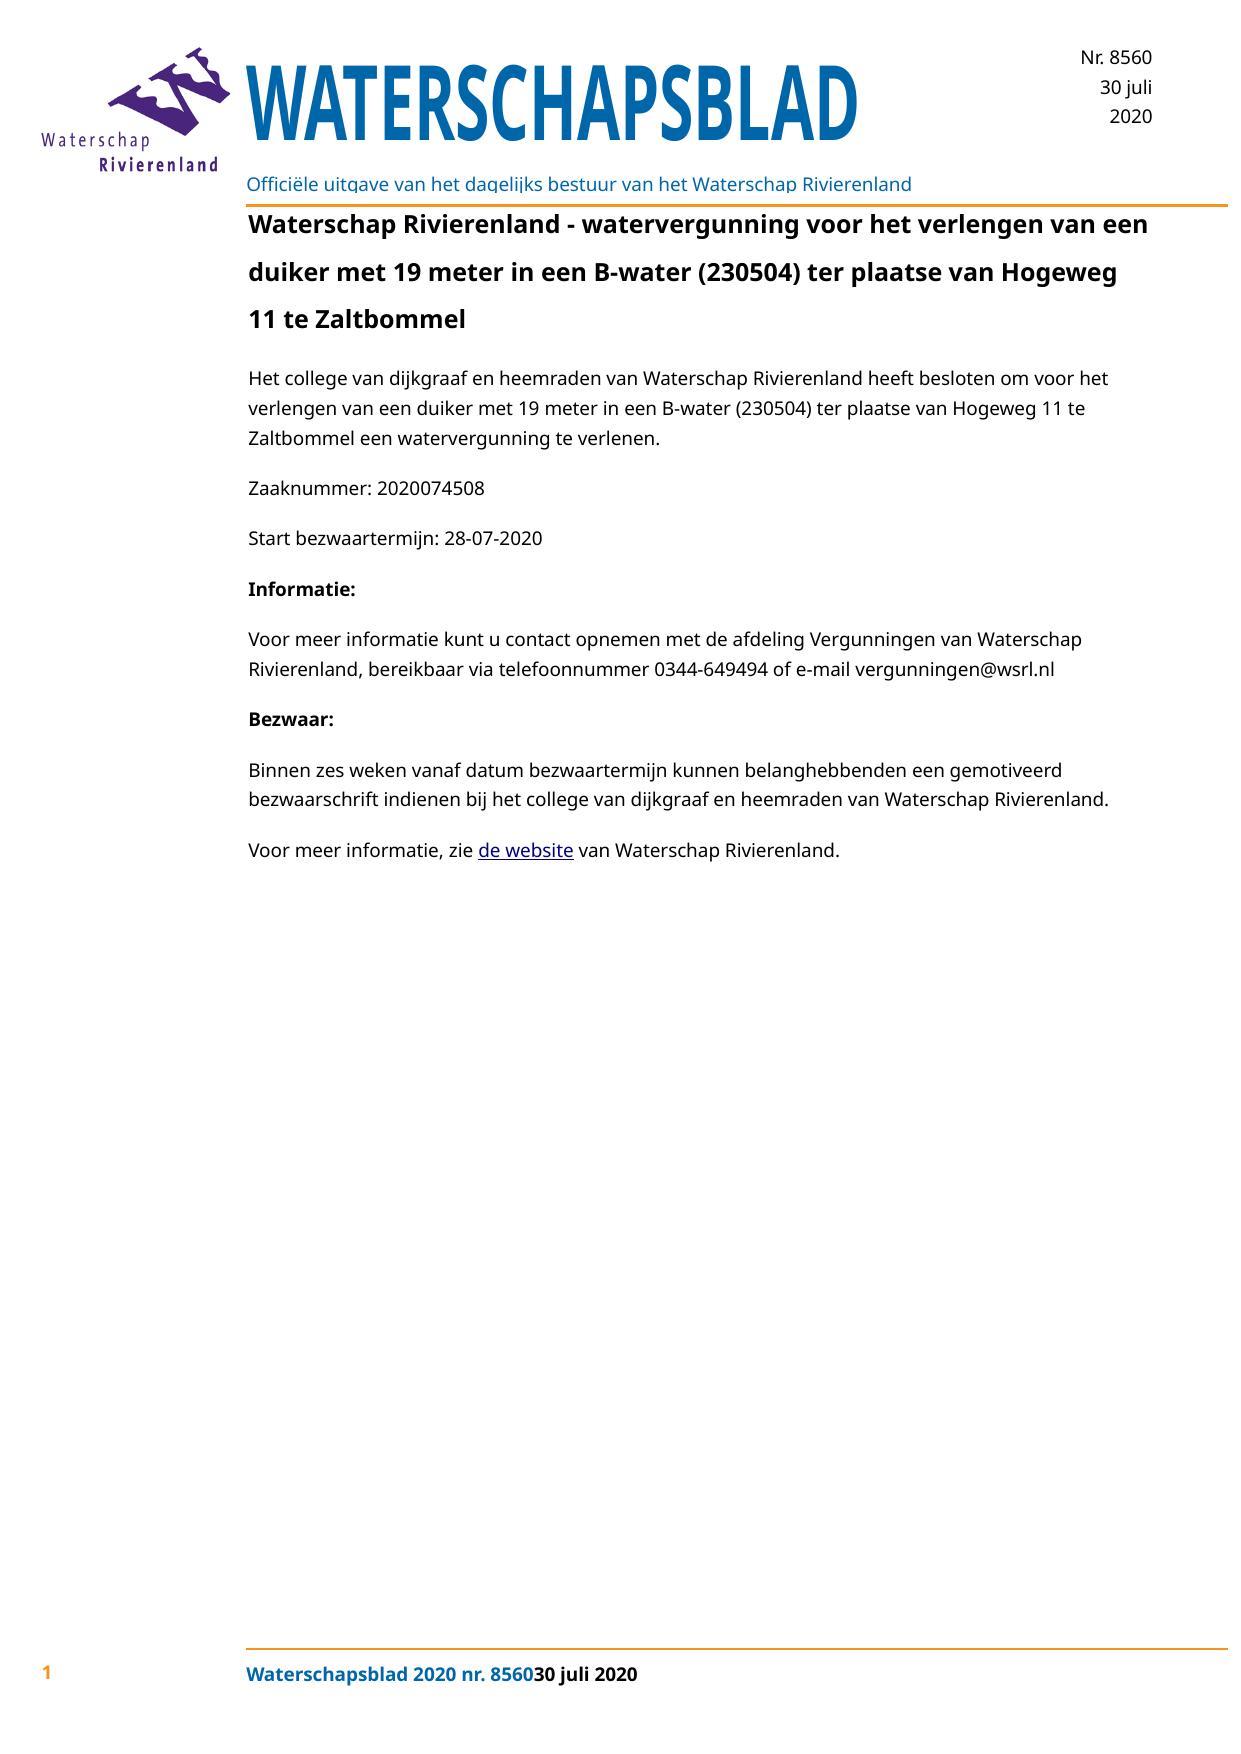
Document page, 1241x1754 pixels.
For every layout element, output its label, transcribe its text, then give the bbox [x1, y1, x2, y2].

text Zaaknummer: 2020074508 [248, 475, 1152, 501]
text Start bezwaartermijn: 28-07-2020 [248, 526, 1152, 551]
picture [41, 47, 231, 172]
text Bezwaar: [248, 706, 1152, 732]
text Informatie: [248, 576, 1152, 602]
text Voor meer informatie, zie de website van Waterschap Rivierenland. [248, 837, 1152, 862]
text Binnen zes weken vanaf datum bezwaartermijn kunnen belanghebbenden een gemotiveerd bezwaarschrift indienen bij het college van dijkgraaf en heemraden van Waterschap Rivierenland. [248, 757, 1152, 812]
text Waterschap Rivierenland - watervergunning voor het verlengen van een duiker met 19 meter in een B-water (230504) ter plaatse van Hogeweg 11 te Zaltbommel [248, 207, 1152, 336]
text Het college van dijkgraaf en heemraden van Waterschap Rivierenland heeft besloten om voor het verlengen van een duiker met 19 meter in een B-water (230504) ter plaatse van Hogeweg 11 te Zaltbommel een watervergunning te verlenen. [248, 366, 1152, 450]
text Voor meer informatie kunt u contact opnemen met de afdeling Vergunningen van Waterschap Rivierenland, bereikbaar via telefoonnummer 0344-649494 of e-mail vergunningen@wsrl.nl [248, 626, 1152, 682]
